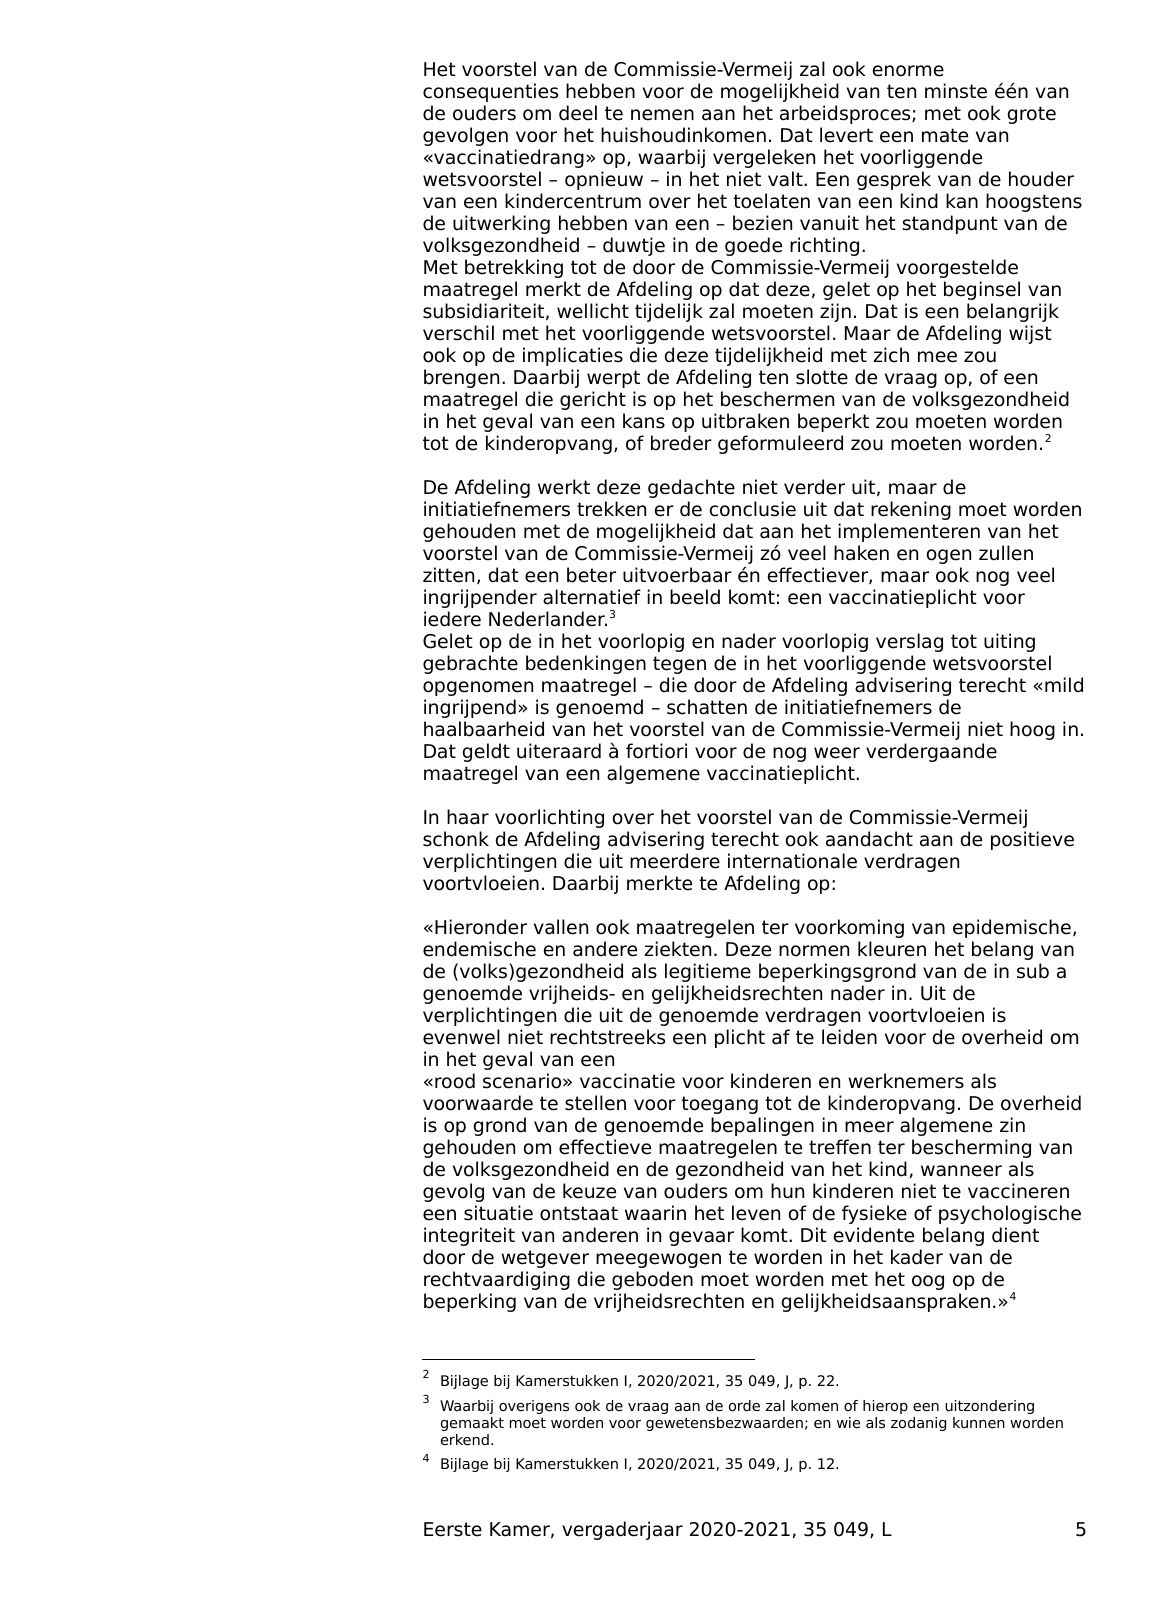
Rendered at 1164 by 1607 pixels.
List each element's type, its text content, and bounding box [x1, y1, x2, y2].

text Gelet op de in het voorlopig en nader voorlopig verslag tot uiting gebrachte bedenkingen tegen de in het voorliggende wetsvoorstel opgenomen maatregel – die door de Afdeling advisering terecht «mild ingrijpend» is genoemd – schatten de initiatiefnemers de haalbaarheid van het voorstel van de Commissie-Vermeij niet hoog in. Dat geldt uiteraard à fortiori voor de nog weer verdergaande maatregel van een algemene vaccinatieplicht. [422, 631, 1087, 784]
text De Afdeling werkt deze gedachte niet verder uit, maar de initiatiefnemers trekken er de conclusie uit dat rekening moet worden gehouden met de mogelijkheid dat aan het implementeren van het voorstel van de Commissie-Vermeij zó veel haken en ogen zullen zitten, dat een beter uitvoerbaar én effectiever, maar ook nog veel ingrijpender alternatief in beeld komt: een vaccinatieplicht voor iedere Nederlander. [422, 477, 1087, 631]
text Het voorstel van de Commissie-Vermeij zal ook enorme consequenties hebben voor de mogelijkheid van ten minste één van de ouders om deel te nemen aan het arbeidsproces; met ook grote gevolgen voor het huishoudinkomen. Dat levert een mate van «vaccinatiedrang» op, waarbij vergeleken het voorliggende wetsvoorstel – opnieuw – in het niet valt. Een gesprek van de houder van een kindercentrum over het toelaten van een kind kan hoogstens de uitwerking hebben van een – bezien vanuit het standpunt van de volksgezondheid – duwtje in de goede richting. [422, 59, 1087, 257]
text Waarbij overigens ook de vraag aan de orde zal komen of hierop een uitzondering gemaakt moet worden voor gewetensbezwaarden; en wie als zodanig kunnen worden erkend. [422, 1393, 1087, 1449]
text Bijlage bij Kamerstukken I, 2020/2021, 35 049, J, p. 22. [422, 1368, 1087, 1391]
text Met betrekking tot de door de Commissie-Vermeij voorgestelde maatregel merkt de Afdeling op dat deze, gelet op het beginsel van subsidiariteit, wellicht tijdelijk zal moeten zijn. Dat is een belangrijk verschil met het voorliggende wetsvoorstel. Maar de Afdeling wijst ook op de implicaties die deze tijdelijkheid met zich mee zou brengen. Daarbij werpt de Afdeling ten slotte de vraag op, of een maatregel die gericht is op het beschermen van de volksgezondheid in het geval van een kans op uitbraken beperkt zou moeten worden tot de kinderopvang, of breder geformuleerd zou moeten worden. [422, 257, 1087, 455]
text Bijlage bij Kamerstukken I, 2020/2021, 35 049, J, p. 12. [422, 1452, 1087, 1474]
text In haar voorlichting over het voorstel van de Commissie-Vermeij schonk de Afdeling advisering terecht ook aandacht aan de positieve verplichtingen die uit meerdere internationale verdragen voortvloeien. Daarbij merkte te Afdeling op: [422, 807, 1087, 895]
text «Hieronder vallen ook maatregelen ter voorkoming van epidemische, endemische en andere ziekten. Deze normen kleuren het belang van de (volks)gezondheid als legitieme beperkingsgrond van de in sub a genoemde vrijheids- en gelijkheidsrechten nader in. Uit de verplichtingen die uit de genoemde verdragen voortvloeien is evenwel niet rechtstreeks een plicht af te leiden voor de overheid om in het geval van een [422, 917, 1087, 1071]
text «rood scenario» vaccinatie voor kinderen en werknemers als voorwaarde te stellen voor toegang tot de kinderopvang. De overheid is op grond van de genoemde bepalingen in meer algemene zin gehouden om effectieve maatregelen te treffen ter bescherming van de volksgezondheid en de gezondheid van het kind, wanneer als gevolg van de keuze van ouders om hun kinderen niet te vaccineren een situatie ontstaat waarin het leven of de fysieke of psychologische integriteit van anderen in gevaar komt. Dit evidente belang dient door de wetgever meegewogen te worden in het kader van de rechtvaardiging die geboden moet worden met het oog op de beperking van de vrijheidsrechten en gelijkheidsaanspraken.» [422, 1071, 1087, 1312]
